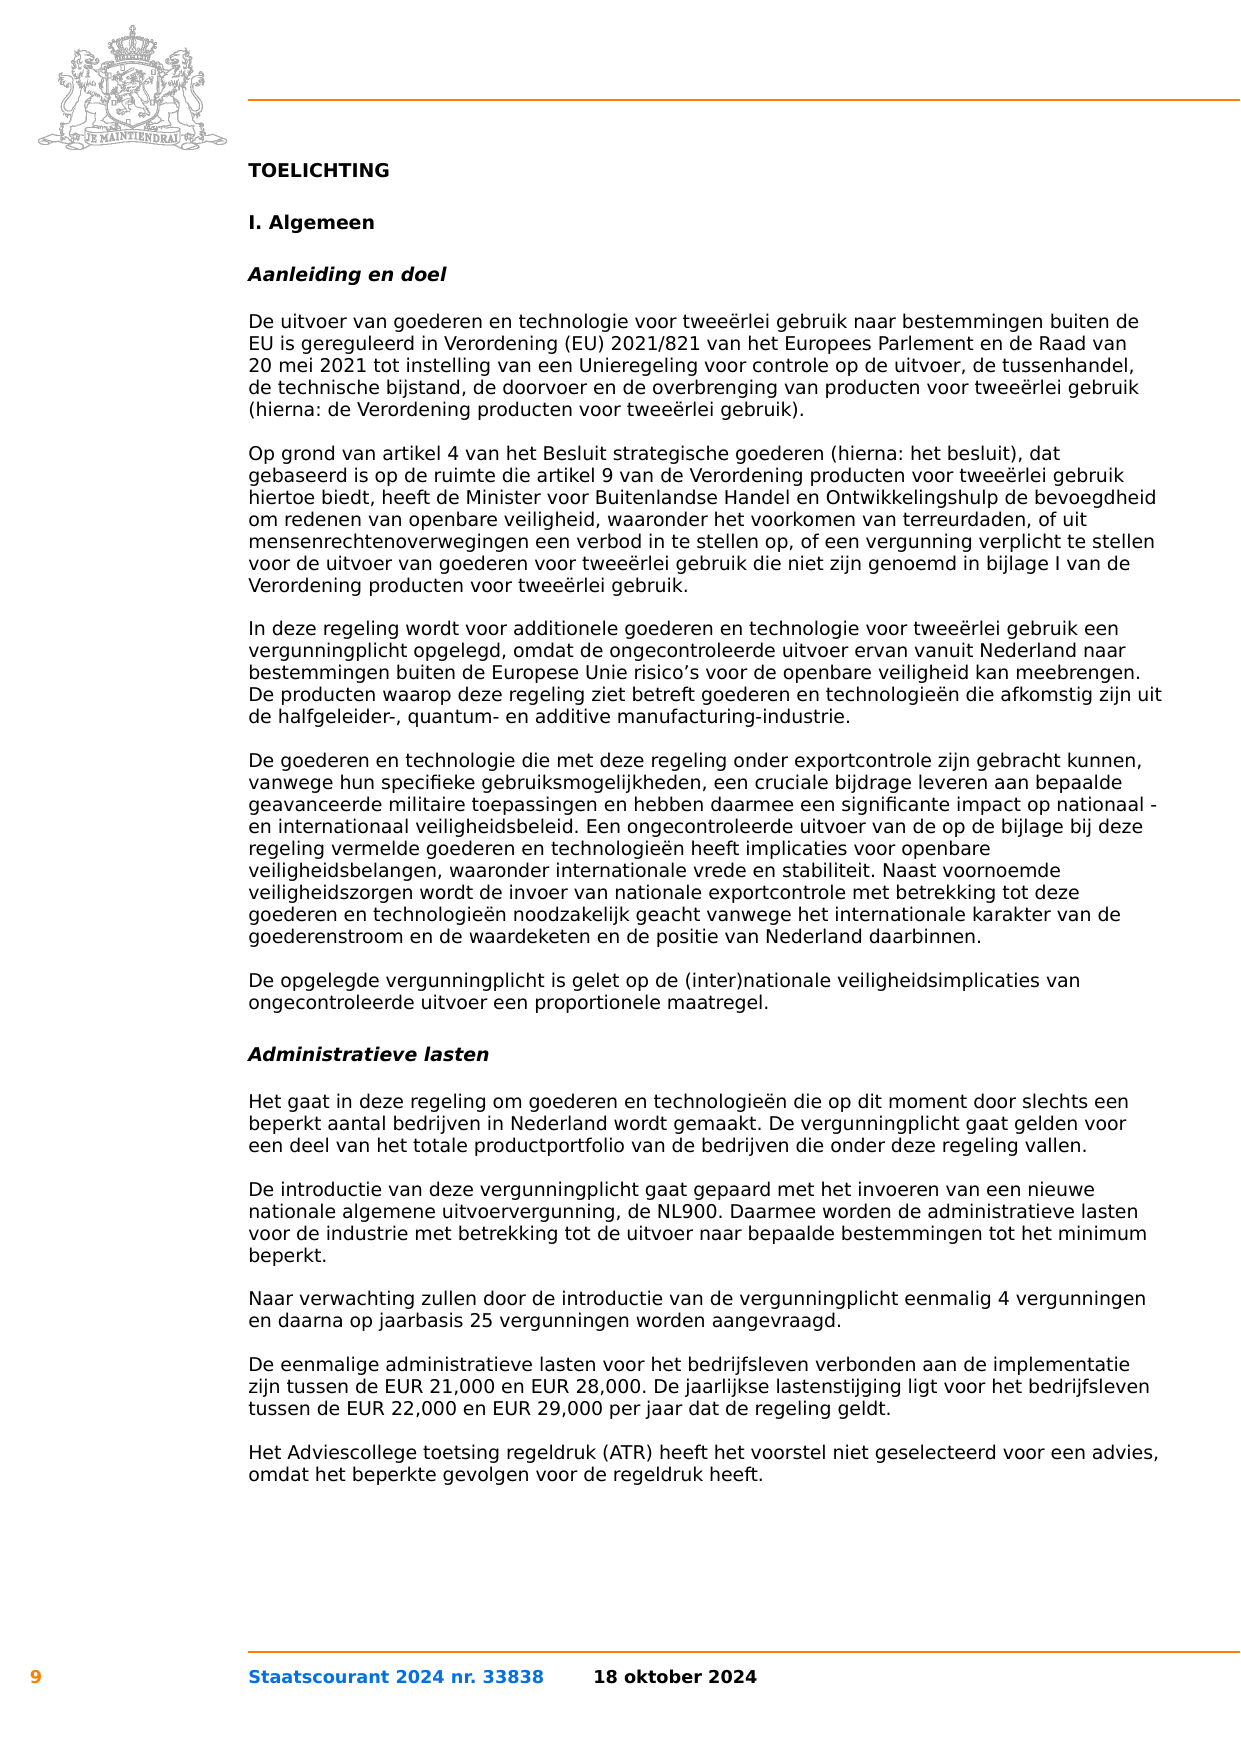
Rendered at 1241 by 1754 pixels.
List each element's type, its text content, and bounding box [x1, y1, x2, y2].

picture [38, 25, 227, 150]
text In deze regeling wordt voor additionele goederen en technologie voor tweeërlei gebruik een vergunningplicht opgelegd, omdat de ongecontroleerde uitvoer ervan vanuit Nederland naar bestemmingen buiten de Europese Unie risico’s voor de openbare veiligheid kan meebrengen. De producten waarop deze regeling ziet betreft goederen en technologieën die afkomstig zijn uit de halfgeleider-, quantum- en additive manufacturing-industrie. [248, 618, 1163, 728]
text Het gaat in deze regeling om goederen en technologieën die op dit moment door slechts een beperkt aantal bedrijven in Nederland wordt gemaakt. De vergunningplicht gaat gelden voor een deel van het totale productportfolio van de bedrijven die onder deze regeling vallen. [248, 1091, 1163, 1157]
text De opgelegde vergunningplicht is gelet op de (inter)nationale veiligheidsimplicaties van ongecontroleerde uitvoer een proportionele maatregel. [248, 970, 1163, 1014]
subtitle TOELICHTING [248, 160, 1163, 182]
text De goederen en technologie die met deze regeling onder exportcontrole zijn gebracht kunnen, vanwege hun specifieke gebruiksmogelijkheden, een cruciale bijdrage leveren aan bepaalde geavanceerde militaire toepassingen en hebben daarmee een significante impact op nationaal -en internationaal veiligheidsbeleid. Een ongecontroleerde uitvoer van de op de bijlage bij deze regeling vermelde goederen en technologieën heeft implicaties voor openbare veiligheidsbelangen, waaronder internationale vrede en stabiliteit. Naast voornoemde veiligheidszorgen wordt de invoer van nationale exportcontrole met betrekking tot deze goederen en technologieën noodzakelijk geacht vanwege het internationale karakter van de goederenstroom en de waardeketen en de positie van Nederland daarbinnen. [248, 750, 1163, 948]
subtitle I. Algemeen [248, 212, 1163, 234]
subtitle Administratieve lasten [248, 1044, 1163, 1066]
subtitle Aanleiding en doel [248, 264, 1163, 286]
text Op grond van artikel 4 van het Besluit strategische goederen (hierna: het besluit), dat gebaseerd is op de ruimte die artikel 9 van de Verordening producten voor tweeërlei gebruik hiertoe biedt, heeft de Minister voor Buitenlandse Handel en Ontwikkelingshulp de bevoegdheid om redenen van openbare veiligheid, waaronder het voorkomen van terreurdaden, of uit mensenrechtenoverwegingen een verbod in te stellen op, of een vergunning verplicht te stellen voor de uitvoer van goederen voor tweeërlei gebruik die niet zijn genoemd in bijlage I van de Verordening producten voor tweeërlei gebruik. [248, 443, 1163, 596]
text De introductie van deze vergunningplicht gaat gepaard met het invoeren van een nieuwe nationale algemene uitvoervergunning, de NL900. Daarmee worden de administratieve lasten voor de industrie met betrekking tot de uitvoer naar bepaalde bestemmingen tot het minimum beperkt. [248, 1178, 1163, 1266]
text De eenmalige administratieve lasten voor het bedrijfsleven verbonden aan de implementatie zijn tussen de EUR 21,000 en EUR 28,000. De jaarlijkse lastenstijging ligt voor het bedrijfsleven tussen de EUR 22,000 en EUR 29,000 per jaar dat de regeling geldt. [248, 1354, 1163, 1420]
text Naar verwachting zullen door de introductie van de vergunningplicht eenmalig 4 vergunningen en daarna op jaarbasis 25 vergunningen worden aangevraagd. [248, 1288, 1163, 1332]
text Het Adviescollege toetsing regeldruk (ATR) heeft het voorstel niet geselecteerd voor een advies, omdat het beperkte gevolgen voor de regeldruk heeft. [248, 1442, 1163, 1486]
text De uitvoer van goederen en technologie voor tweeërlei gebruik naar bestemmingen buiten de EU is gereguleerd in Verordening (EU) 2021/821 van het Europees Parlement en de Raad van 20 mei 2021 tot instelling van een Unieregeling voor controle op de uitvoer, de tussenhandel, de technische bijstand, de doorvoer en de overbrenging van producten voor tweeërlei gebruik (hierna: de Verordening producten voor tweeërlei gebruik). [248, 311, 1163, 421]
